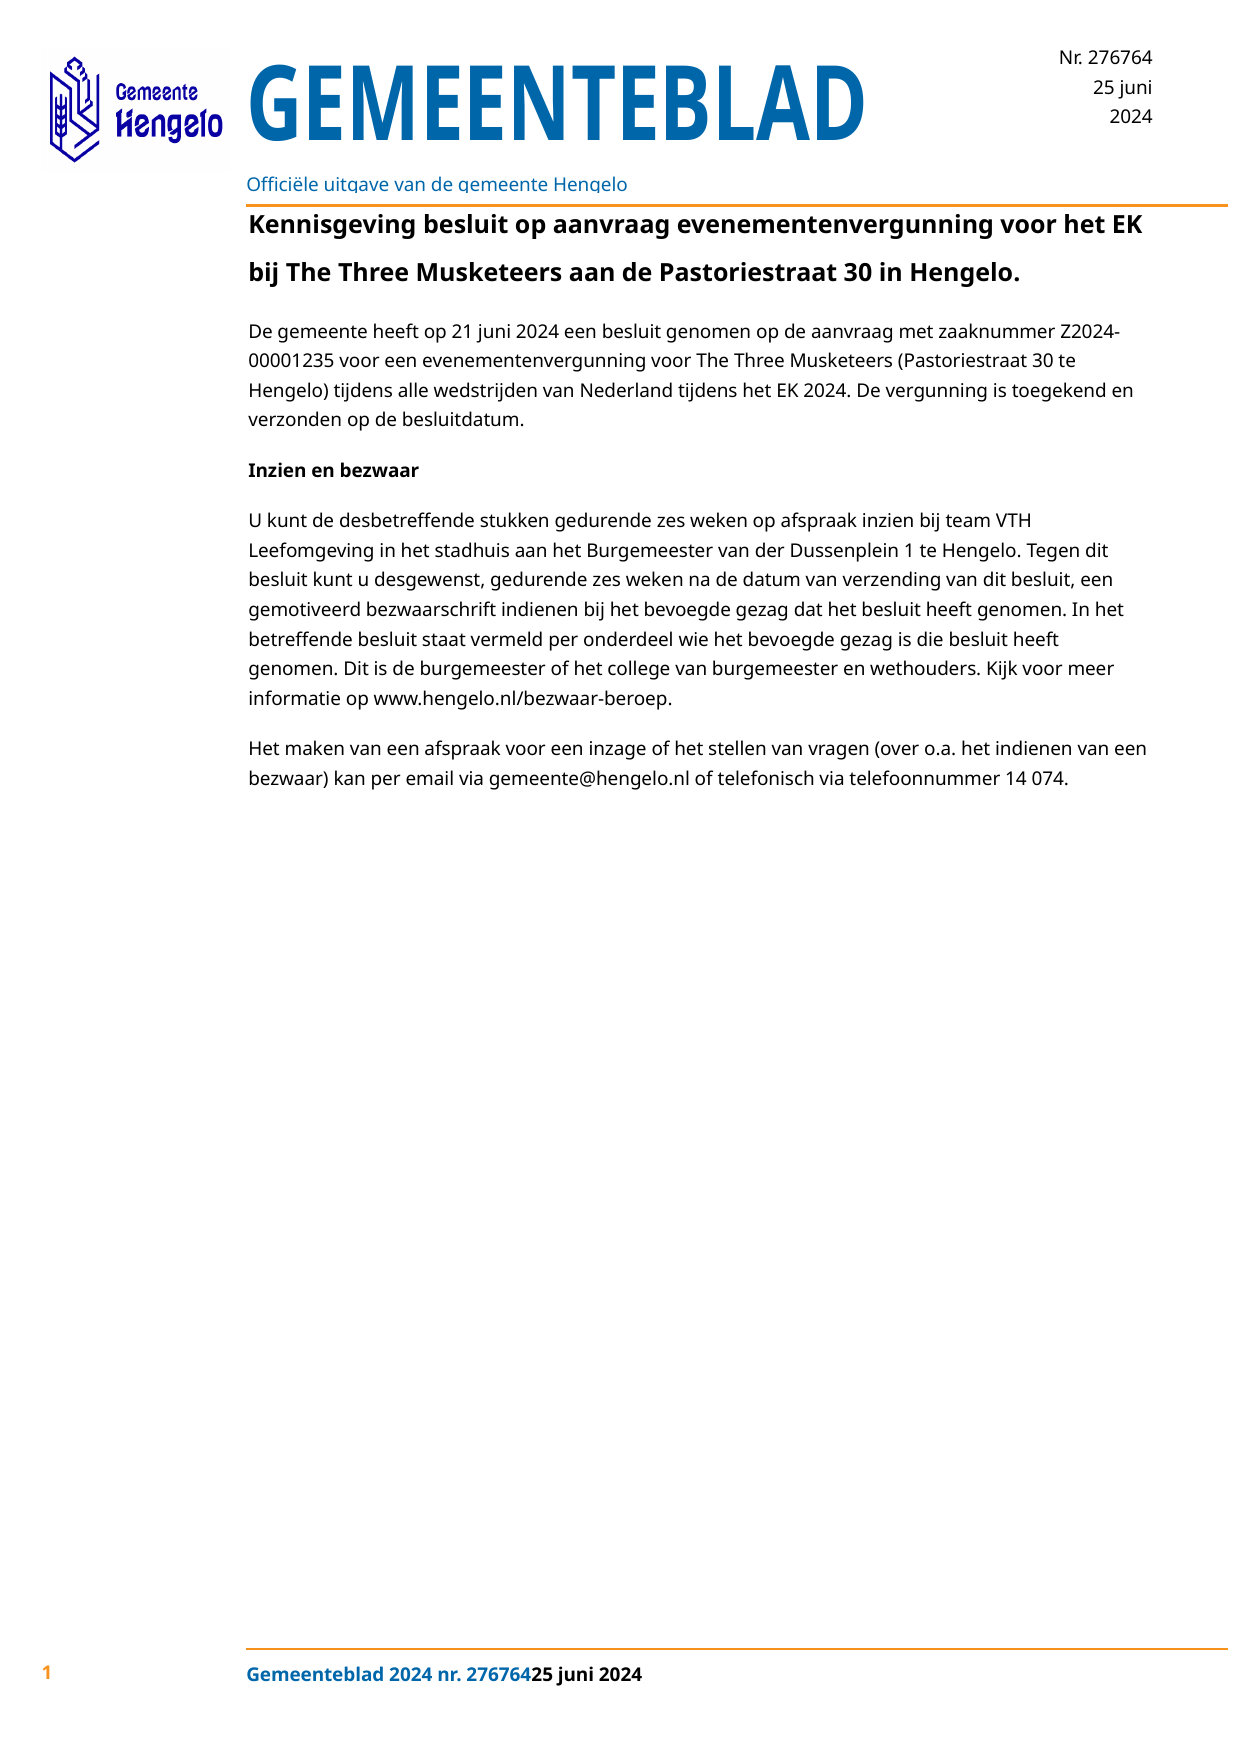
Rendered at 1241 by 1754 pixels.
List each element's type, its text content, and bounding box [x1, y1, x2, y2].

text Inzien en bezwaar [248, 457, 1152, 483]
text Het maken van een afspraak voor een inzage of het stellen van vragen (over o.a. het indienen van een bezwaar) kan per email via gemeente@hengelo.nl of telefonisch via telefoonnummer 14 074. [248, 735, 1152, 791]
text De gemeente heeft op 21 juni 2024 een besluit genomen op de aanvraag met zaaknummer Z2024-00001235 voor een evenementenvergunning voor The Three Musketeers (Pastoriestraat 30 te Hengelo) tijdens alle wedstrijden van Nederland tijdens het EK 2024. De vergunning is toegekend en verzonden op de besluitdatum. [248, 318, 1152, 432]
picture [41, 47, 231, 172]
text U kunt de desbetreffende stukken gedurende zes weken op afspraak inzien bij team VTH Leefomgeving in het stadhuis aan het Burgemeester van der Dussenplein 1 te Hengelo. Tegen dit besluit kunt u desgewenst, gedurende zes weken na de datum van verzending van dit besluit, een gemotiveerd bezwaarschrift indienen bij het bevoegde gezag dat het besluit heeft genomen. In het betreffende besluit staat vermeld per onderdeel wie het bevoegde gezag is die besluit heeft genomen. Dit is de burgemeester of het college van burgemeester en wethouders. Kijk voor meer informatie op www.hengelo.nl/bezwaar-beroep. [248, 507, 1152, 711]
text Kennisgeving besluit op aanvraag evenementenvergunning voor het EK bij The Three Musketeers aan de Pastoriestraat 30 in Hengelo. [248, 207, 1152, 288]
